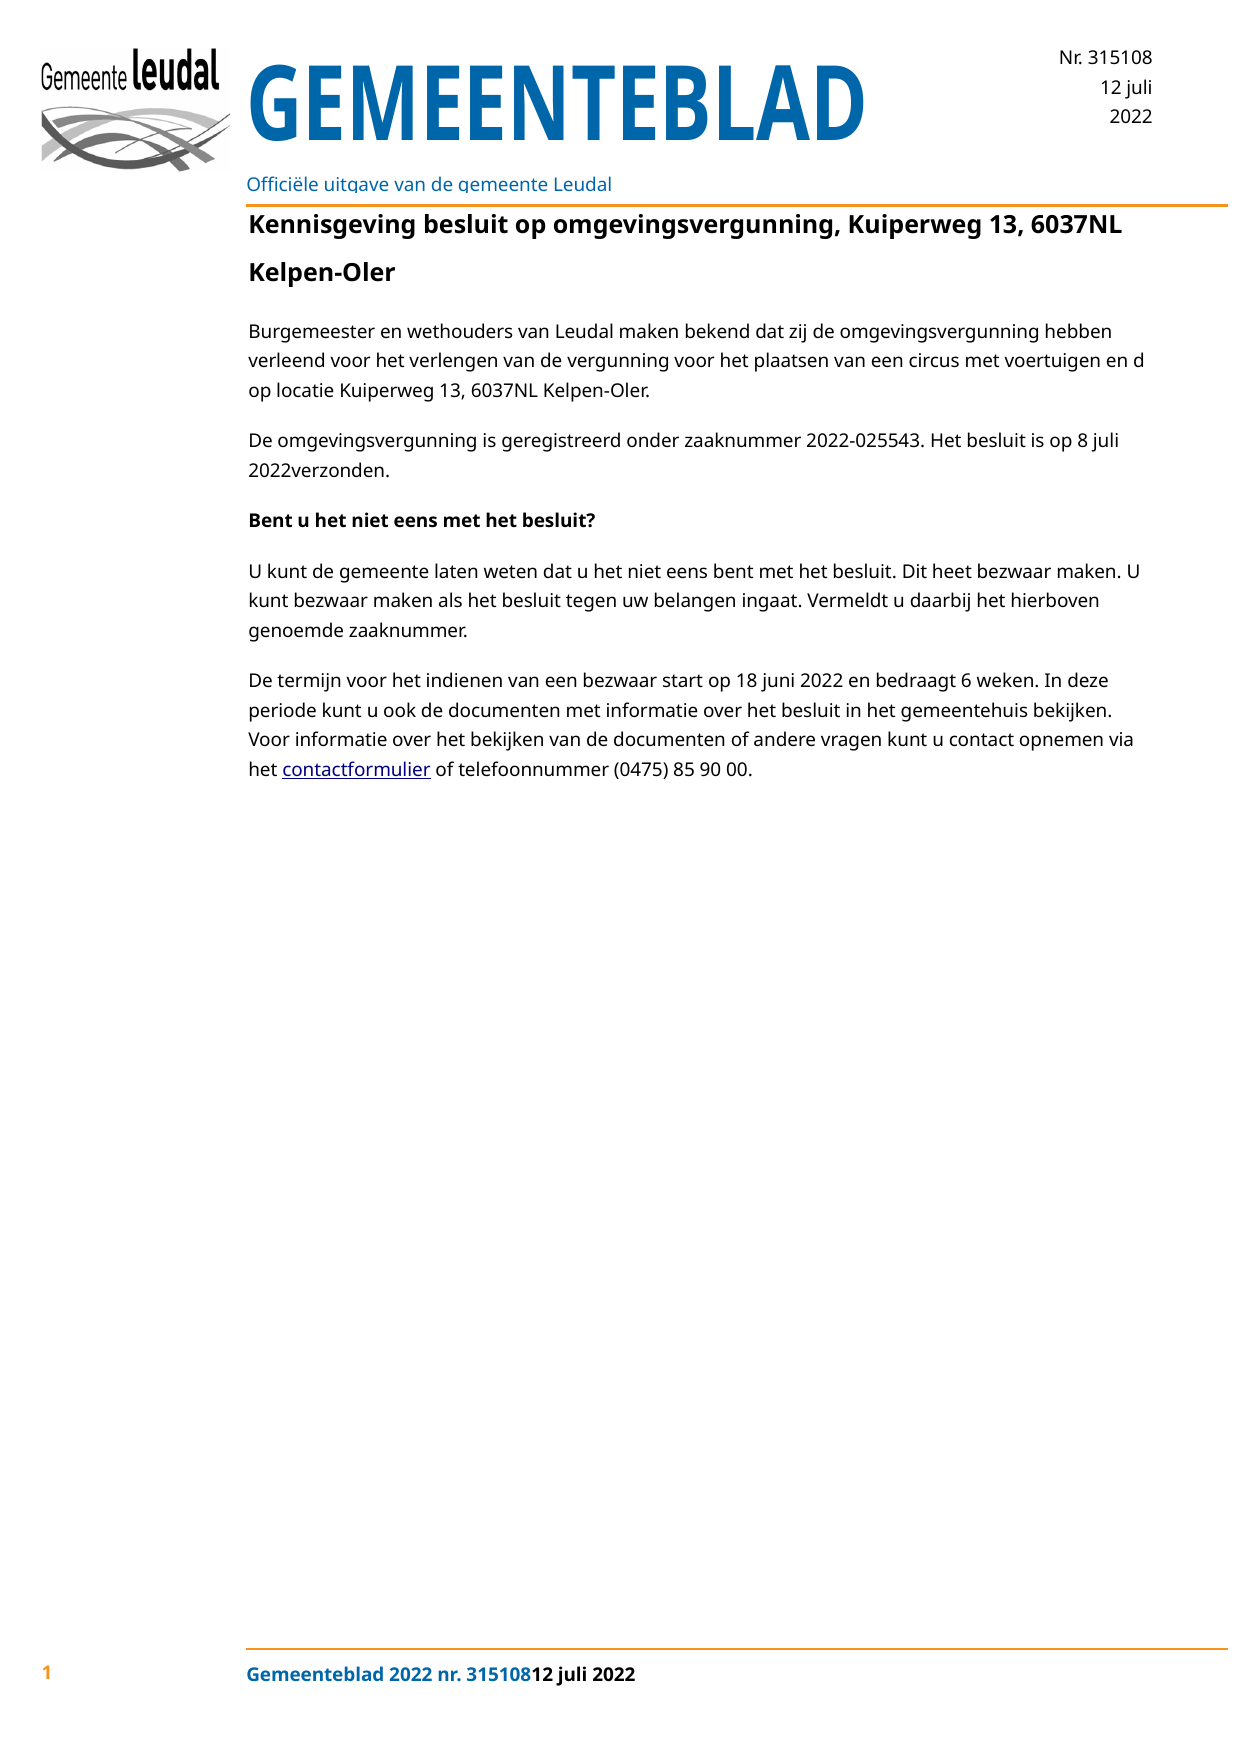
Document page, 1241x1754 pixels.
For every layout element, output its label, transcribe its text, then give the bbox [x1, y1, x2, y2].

text U kunt de gemeente laten weten dat u het niet eens bent met het besluit. Dit heet bezwaar maken. U kunt bezwaar maken als het besluit tegen uw belangen ingaat. Vermeldt u daarbij het hierboven genoemde zaaknummer. [248, 558, 1152, 643]
text De termijn voor het indienen van een bezwaar start op 18 juni 2022 en bedraagt 6 weken. In deze periode kunt u ook de documenten met informatie over het besluit in het gemeentehuis bekijken. Voor informatie over het bekijken van de documenten of andere vragen kunt u contact opnemen via het contactformulier of telefoonnummer (0475) 85 90 00. [248, 667, 1152, 782]
picture [41, 47, 231, 172]
text Kennisgeving besluit op omgevingsvergunning, Kuiperweg 13, 6037NL Kelpen-Oler [248, 207, 1152, 288]
text De omgevingsvergunning is geregistreerd onder zaaknummer 2022-025543. Het besluit is op 8 juli 2022verzonden. [248, 427, 1152, 483]
text Bent u het niet eens met het besluit? [248, 507, 1152, 533]
text Burgemeester en wethouders van Leudal maken bekend dat zij de omgevingsvergunning hebben verleend voor het verlengen van de vergunning voor het plaatsen van een circus met voertuigen en d op locatie Kuiperweg 13, 6037NL Kelpen-Oler. [248, 318, 1152, 403]
